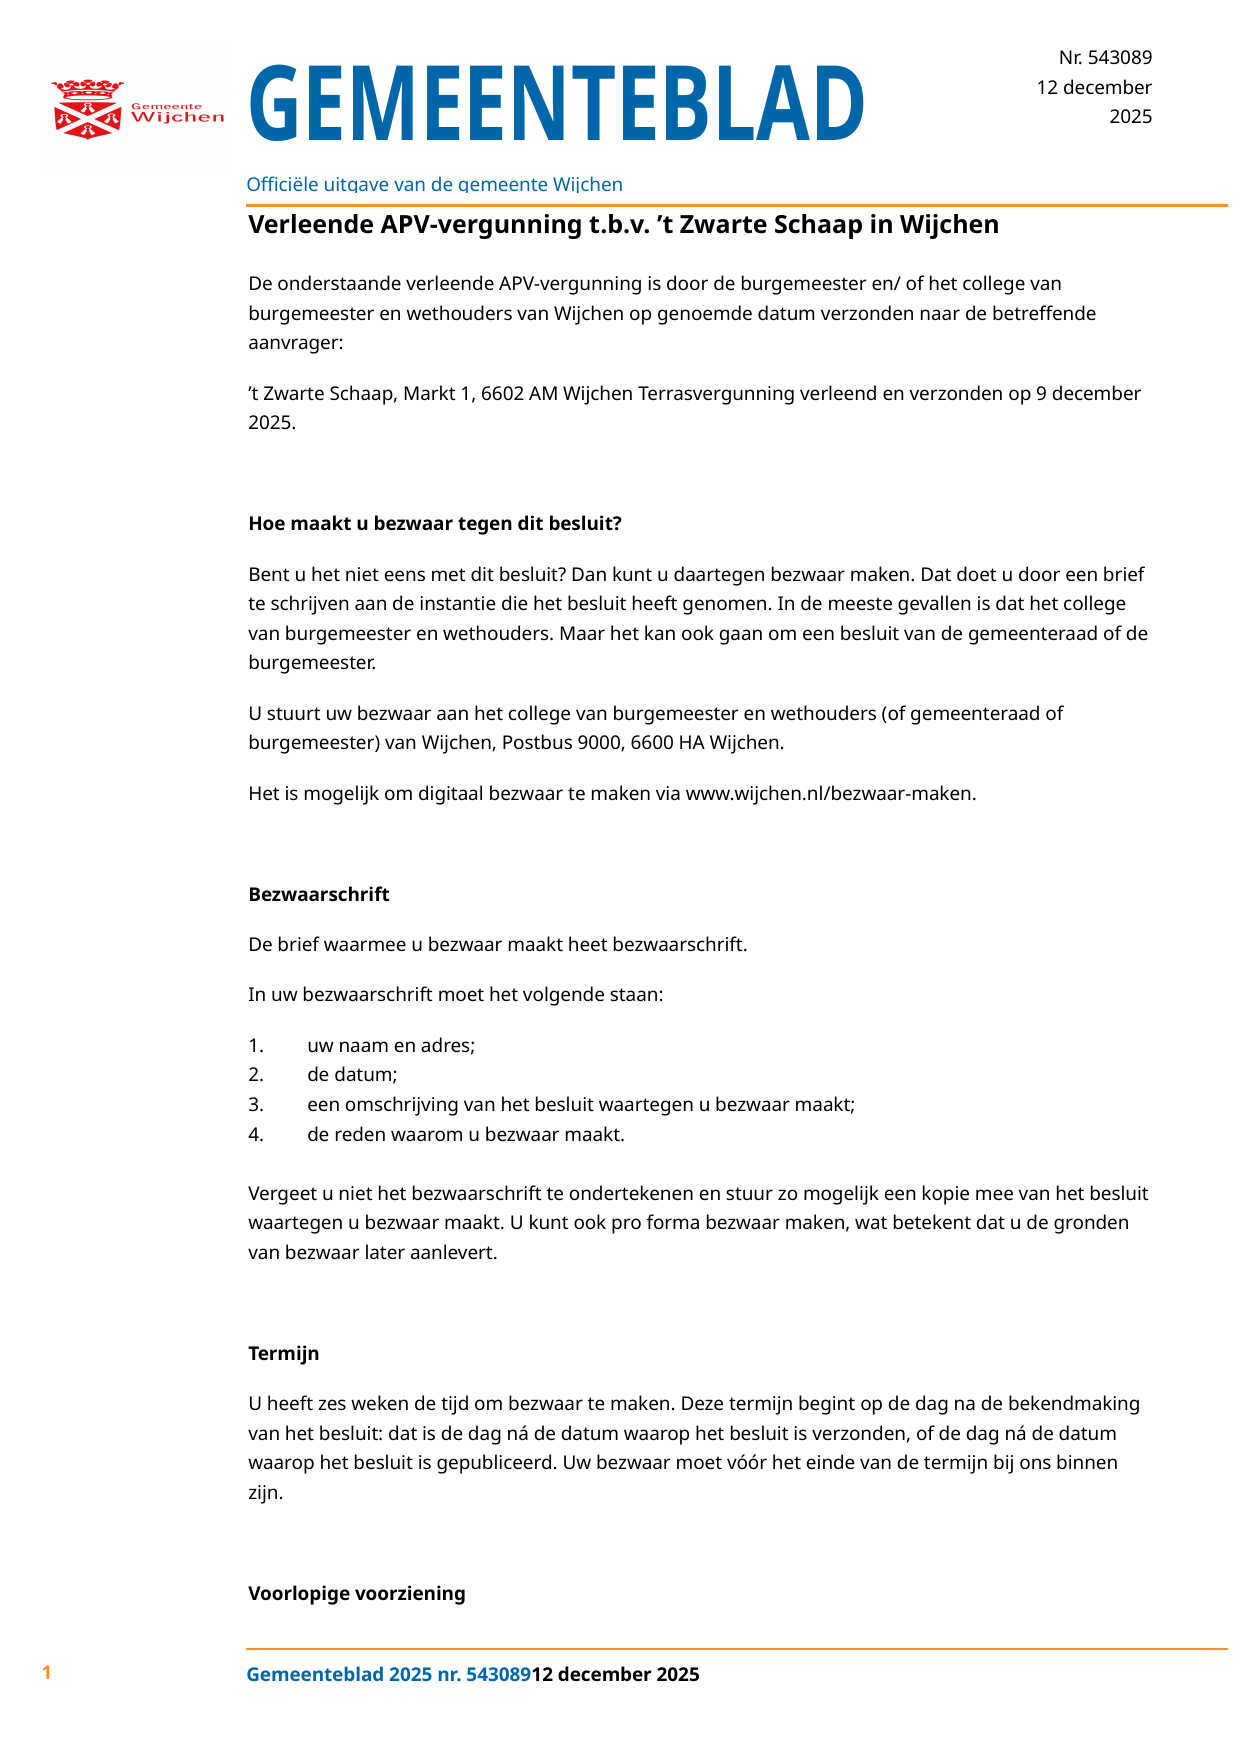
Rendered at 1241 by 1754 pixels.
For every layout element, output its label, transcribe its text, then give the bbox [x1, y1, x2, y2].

text ’t Zwarte Schaap, Markt 1, 6602 AM Wijchen Terrasvergunning verleend en verzonden op 9 december 2025. [248, 380, 1152, 435]
text Vergeet u niet het bezwaarschrift te ondertekenen en stuur zo mogelijk een kopie mee van het besluit waartegen u bezwaar maakt. U kunt ook pro forma bezwaar maken, wat betekent dat u de gronden van bezwaar later aanlevert. [248, 1180, 1152, 1265]
text Bezwaarschrift [248, 881, 1152, 906]
text Het is mogelijk om digitaal bezwaar te maken via www.wijchen.nl/bezwaar-maken. [248, 780, 1152, 806]
text U stuurt uw bezwaar aan het college van burgemeester en wethouders (of gemeenteraad of burgemeester) van Wijchen, Postbus 9000, 6600 HA Wijchen. [248, 700, 1152, 755]
picture [41, 47, 231, 172]
text Bent u het niet eens met dit besluit? Dan kunt u daartegen bezwaar maken. Dat doet u door een brief te schrijven aan de instantie die het besluit heeft genomen. In de meeste gevallen is dat het college van burgemeester en wethouders. Maar het kan ook gaan om een besluit van de gemeenteraad of de burgemeester. [248, 561, 1152, 675]
text In uw bezwaarschrift moet het volgende staan: [248, 982, 1152, 1007]
text Termijn [248, 1340, 1152, 1366]
text De onderstaande verleende APV-vergunning is door de burgemeester en/ of het college van burgemeester en wethouders van Wijchen op genoemde datum verzonden naar de betreffende aanvrager: [248, 270, 1152, 355]
text U heeft zes weken de tijd om bezwaar te maken. Deze termijn begint op de dag na de bekendmaking van het besluit: dat is de dag ná de datum waarop het besluit is verzonden, of de dag ná de datum waarop het besluit is gepubliceerd. Uw bezwaar moet vóór het einde van de termijn bij ons binnen zijn. [248, 1390, 1152, 1505]
text Verleende APV-vergunning t.b.v. ’t Zwarte Schaap in Wijchen [248, 207, 1152, 241]
list de reden waarom u bezwaar maakt. [248, 1121, 1152, 1146]
text Voorlopige voorziening [248, 1580, 1152, 1606]
text Hoe maakt u bezwaar tegen dit besluit? [248, 510, 1152, 536]
list de datum; [248, 1062, 1152, 1087]
list een omschrijving van het besluit waartegen u bezwaar maakt; [248, 1091, 1152, 1117]
list uw naam en adres; [248, 1032, 1152, 1058]
text De brief waarmee u bezwaar maakt heet bezwaarschrift. [248, 931, 1152, 957]
